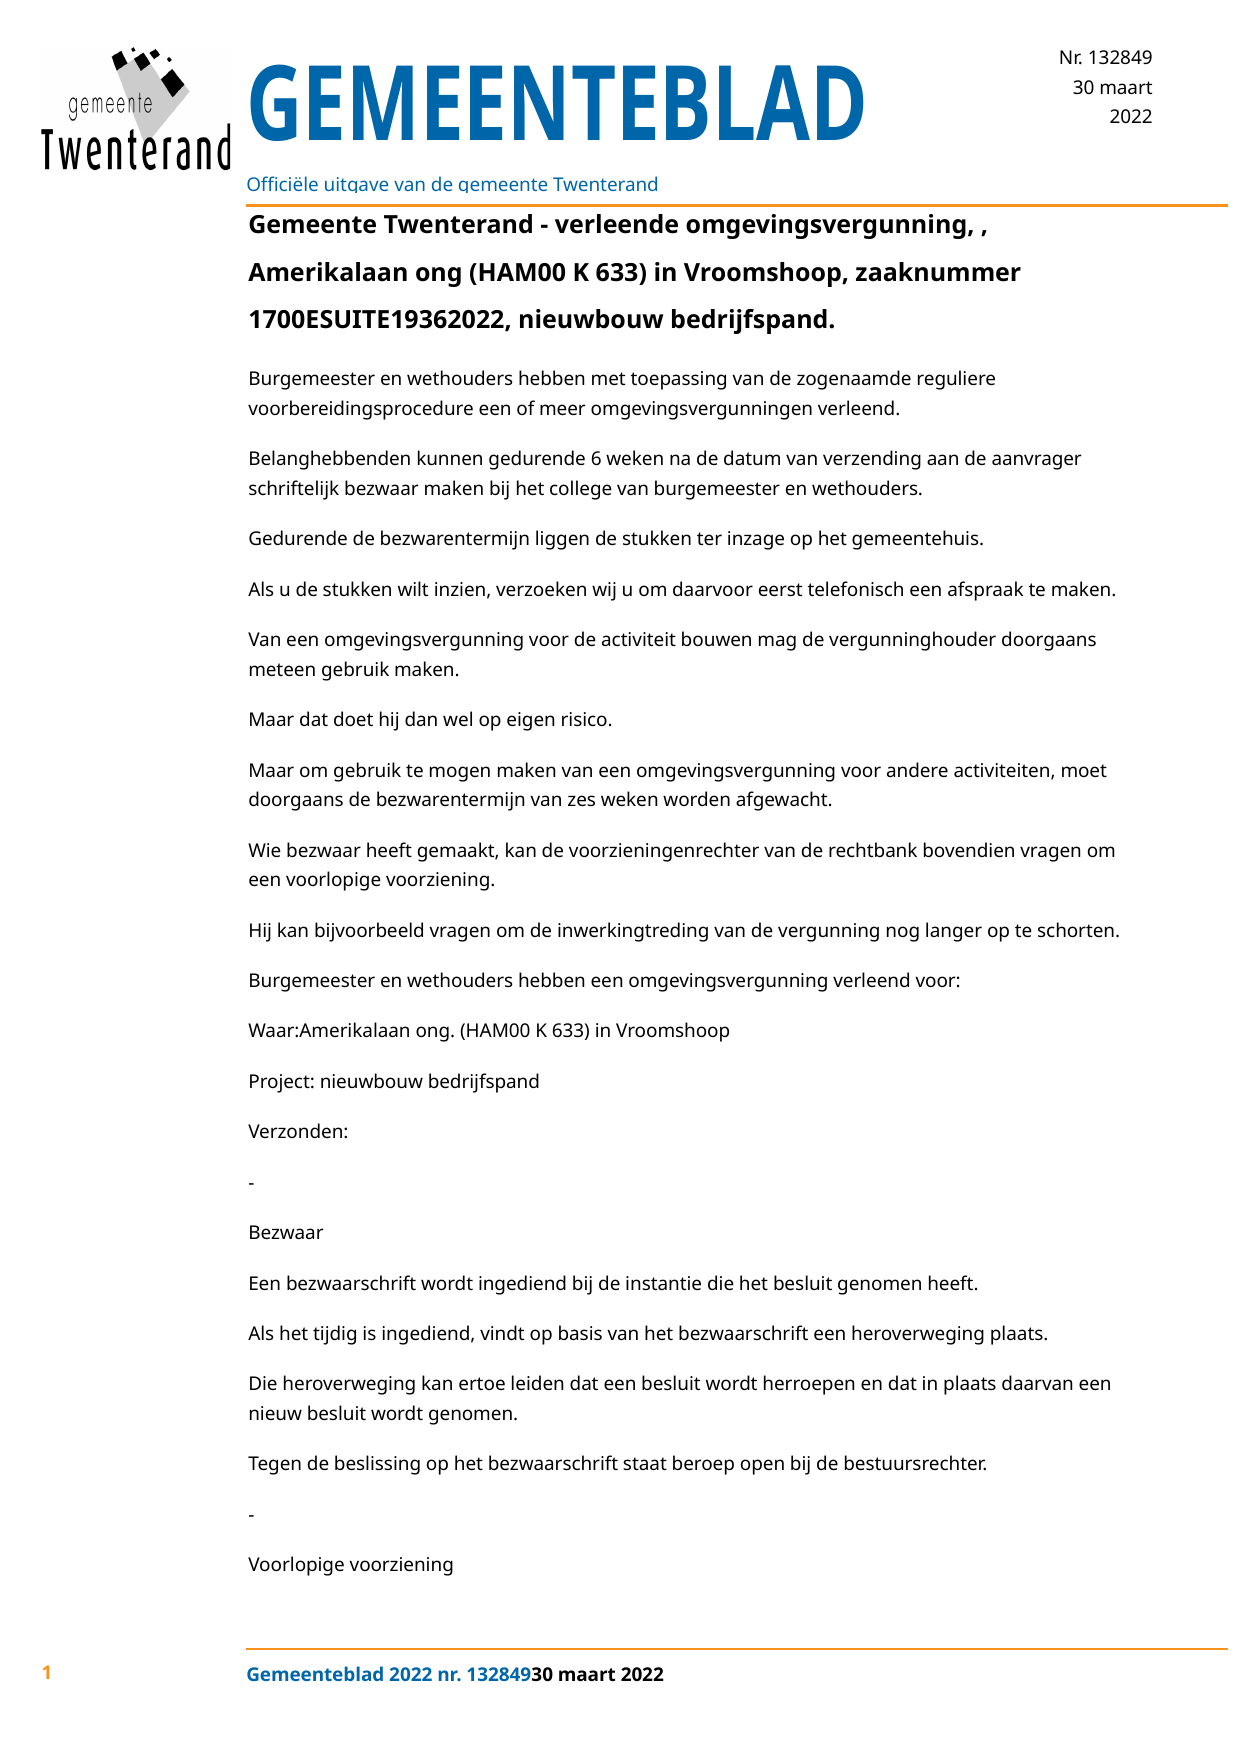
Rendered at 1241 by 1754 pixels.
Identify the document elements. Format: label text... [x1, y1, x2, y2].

text Voorlopige voorziening [248, 1551, 1152, 1577]
text Gedurende de bezwarentermijn liggen de stukken ter inzage op het gemeentehuis. [248, 526, 1152, 551]
text Burgemeester en wethouders hebben een omgevingsvergunning verleend voor: [248, 967, 1152, 993]
text Bezwaar [248, 1219, 1152, 1245]
text Hij kan bijvoorbeeld vragen om de inwerkingtreding van de vergunning nog langer op te schorten. [248, 917, 1152, 942]
text Wie bezwaar heeft gemaakt, kan de voorzieningenrechter van de rechtbank bovendien vragen om een voorlopige voorziening. [248, 837, 1152, 892]
text Een bezwaarschrift wordt ingediend bij de instantie die het besluit genomen heeft. [248, 1270, 1152, 1295]
text Maar om gebruik te mogen maken van een omgevingsvergunning voor andere activiteiten, moet doorgaans de bezwarentermijn van zes weken worden afgewacht. [248, 757, 1152, 812]
picture [41, 47, 231, 172]
text Project: nieuwbouw bedrijfspand [248, 1068, 1152, 1094]
text Belanghebbenden kunnen gedurende 6 weken na de datum van verzending aan de aanvrager schriftelijk bezwaar maken bij het college van burgemeester en wethouders. [248, 446, 1152, 501]
text Tegen de beslissing op het bezwaarschrift staat beroep open bij de bestuursrechter. [248, 1451, 1152, 1476]
text Die heroverweging kan ertoe leiden dat een besluit wordt herroepen en dat in plaats daarvan een nieuw besluit wordt genomen. [248, 1371, 1152, 1426]
text Als het tijdig is ingediend, vindt op basis van het bezwaarschrift een heroverweging plaats. [248, 1320, 1152, 1346]
text Waar:Amerikalaan ong. (HAM00 K 633) in Vroomshoop [248, 1018, 1152, 1043]
text Gemeente Twenterand - verleende omgevingsvergunning, , Amerikalaan ong (HAM00 K 633) in Vroomshoop, zaaknummer 1700ESUITE19362022, nieuwbouw bedrijfspand. [248, 207, 1152, 336]
text - [248, 1501, 1152, 1527]
text Als u de stukken wilt inzien, verzoeken wij u om daarvoor eerst telefonisch een afspraak te maken. [248, 576, 1152, 602]
text - [248, 1169, 1152, 1194]
text Maar dat doet hij dan wel op eigen risico. [248, 706, 1152, 732]
text Verzonden: [248, 1118, 1152, 1144]
text Burgemeester en wethouders hebben met toepassing van de zogenaamde reguliere voorbereidingsprocedure een of meer omgevingsvergunningen verleend. [248, 366, 1152, 421]
text Van een omgevingsvergunning voor de activiteit bouwen mag de vergunninghouder doorgaans meteen gebruik maken. [248, 626, 1152, 682]
